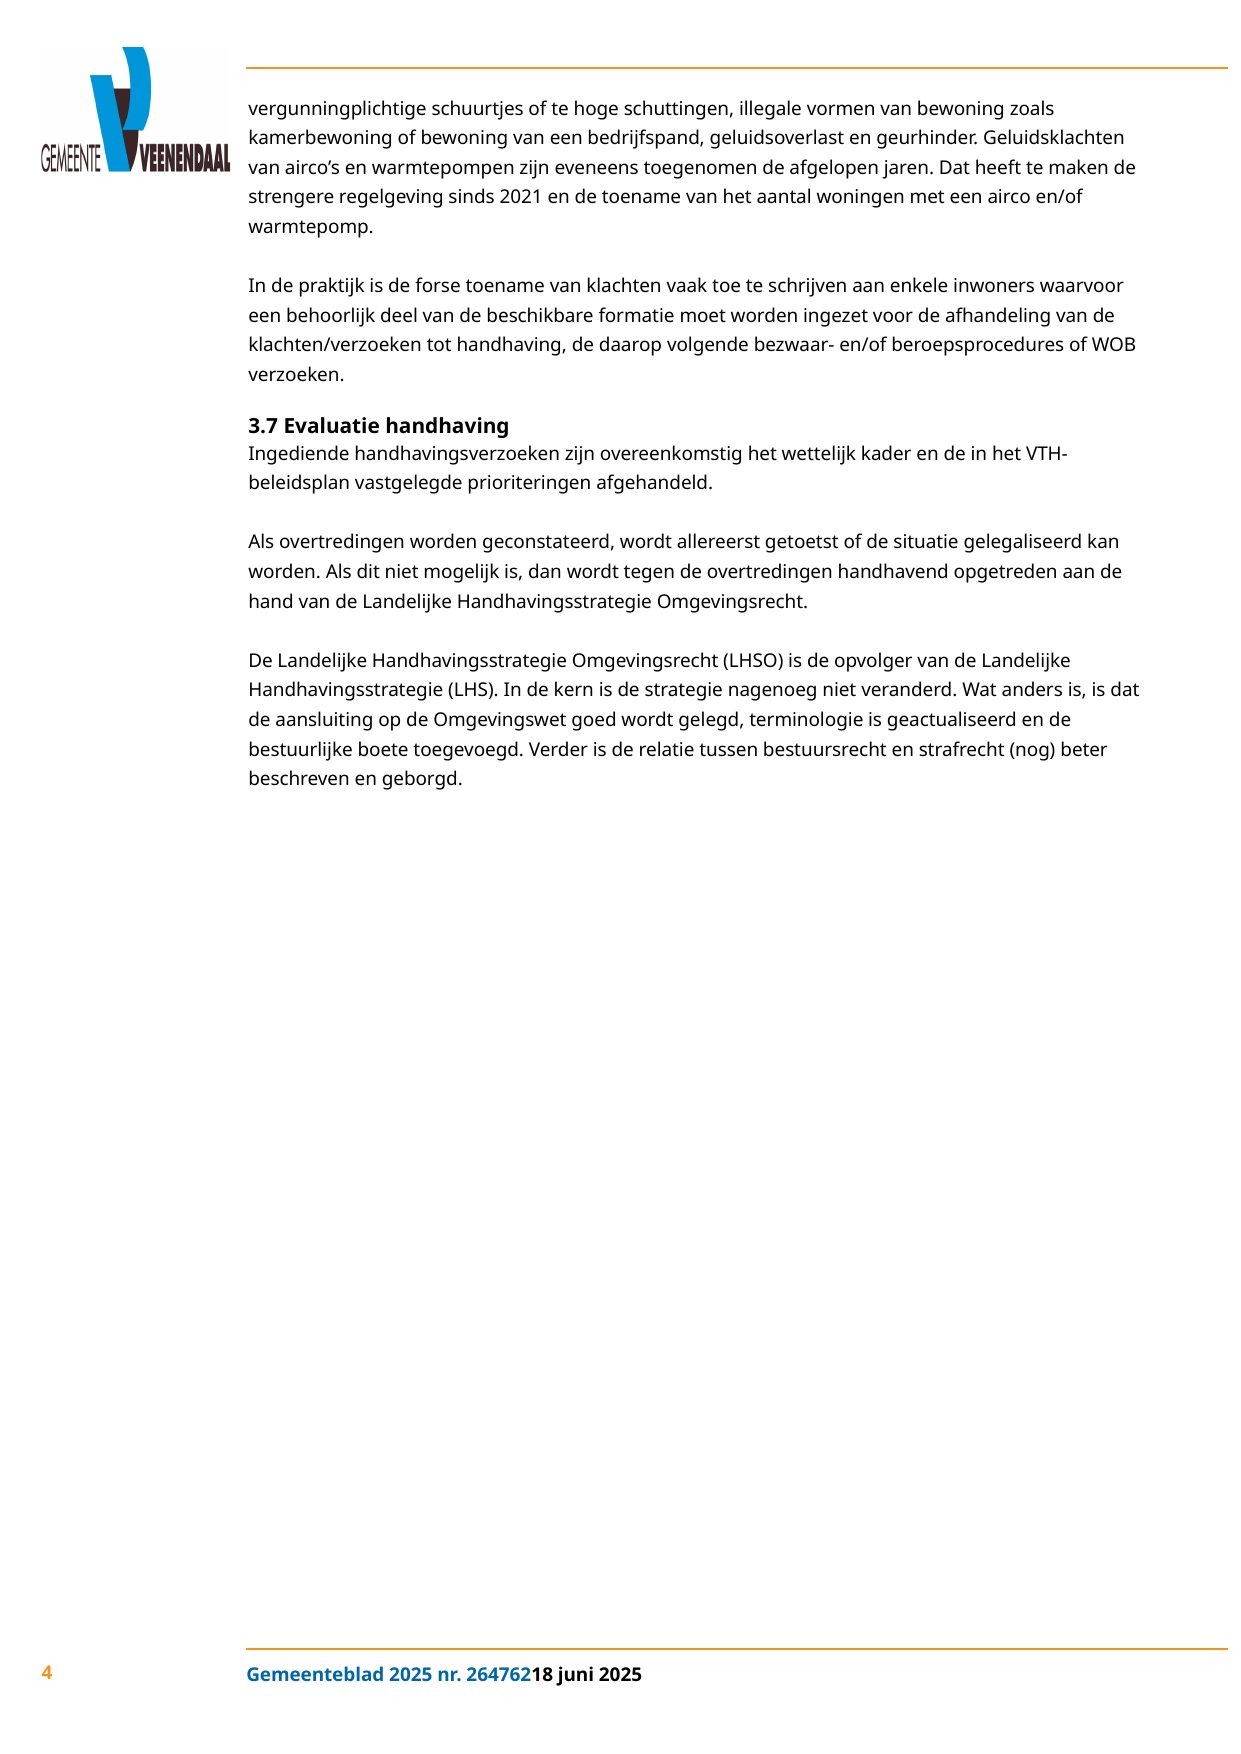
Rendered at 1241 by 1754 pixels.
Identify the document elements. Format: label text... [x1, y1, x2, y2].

text vergunningplichtige schuurtjes of te hoge schuttingen, illegale vormen van bewoning zoals kamerbewoning of bewoning van een bedrijfspand, geluidsoverlast en geurhinder. Geluidsklachten van airco’s en warmtepompen zijn eveneens toegenomen de afgelopen jaren. Dat heeft te maken de strengere regelgeving sinds 2021 en de toename van het aantal woningen met een airco en/of warmtepomp. [248, 95, 1152, 239]
text In de praktijk is de forse toename van klachten vaak toe te schrijven aan enkele inwoners waarvoor een behoorlijk deel van de beschikbare formatie moet worden ingezet voor de afhandeling van de klachten/verzoeken tot handhaving, de daarop volgende bezwaar- en/of beroepsprocedures of WOB verzoeken. [248, 272, 1152, 387]
text Ingediende handhavingsverzoeken zijn overeenkomstig het wettelijk kader en de in het VTH-beleidsplan vastgelegde prioriteringen afgehandeld. [248, 440, 1152, 495]
text De Landelijke Handhavingsstrategie Omgevingsrecht (LHSO) is de opvolger van de Landelijke Handhavingsstrategie (LHS). In de kern is de strategie nagenoeg niet veranderd. Wat anders is, is dat de aansluiting op de Omgevingswet goed wordt gelegd, terminologie is geactualiseerd en de bestuurlijke boete toegevoegd. Verder is de relatie tussen bestuursrecht en strafrecht (nog) beter beschreven en geborgd. [248, 647, 1152, 791]
text Als overtredingen worden geconstateerd, wordt allereerst getoetst of de situatie gelegaliseerd kan worden. Als dit niet mogelijk is, dan wordt tegen de overtredingen handhavend opgetreden aan de hand van de Landelijke Handhavingsstrategie Omgevingsrecht. [248, 529, 1152, 613]
picture [41, 47, 130, 172]
picture [123, 47, 231, 172]
text 3.7 Evaluatie handhaving [248, 411, 1152, 440]
